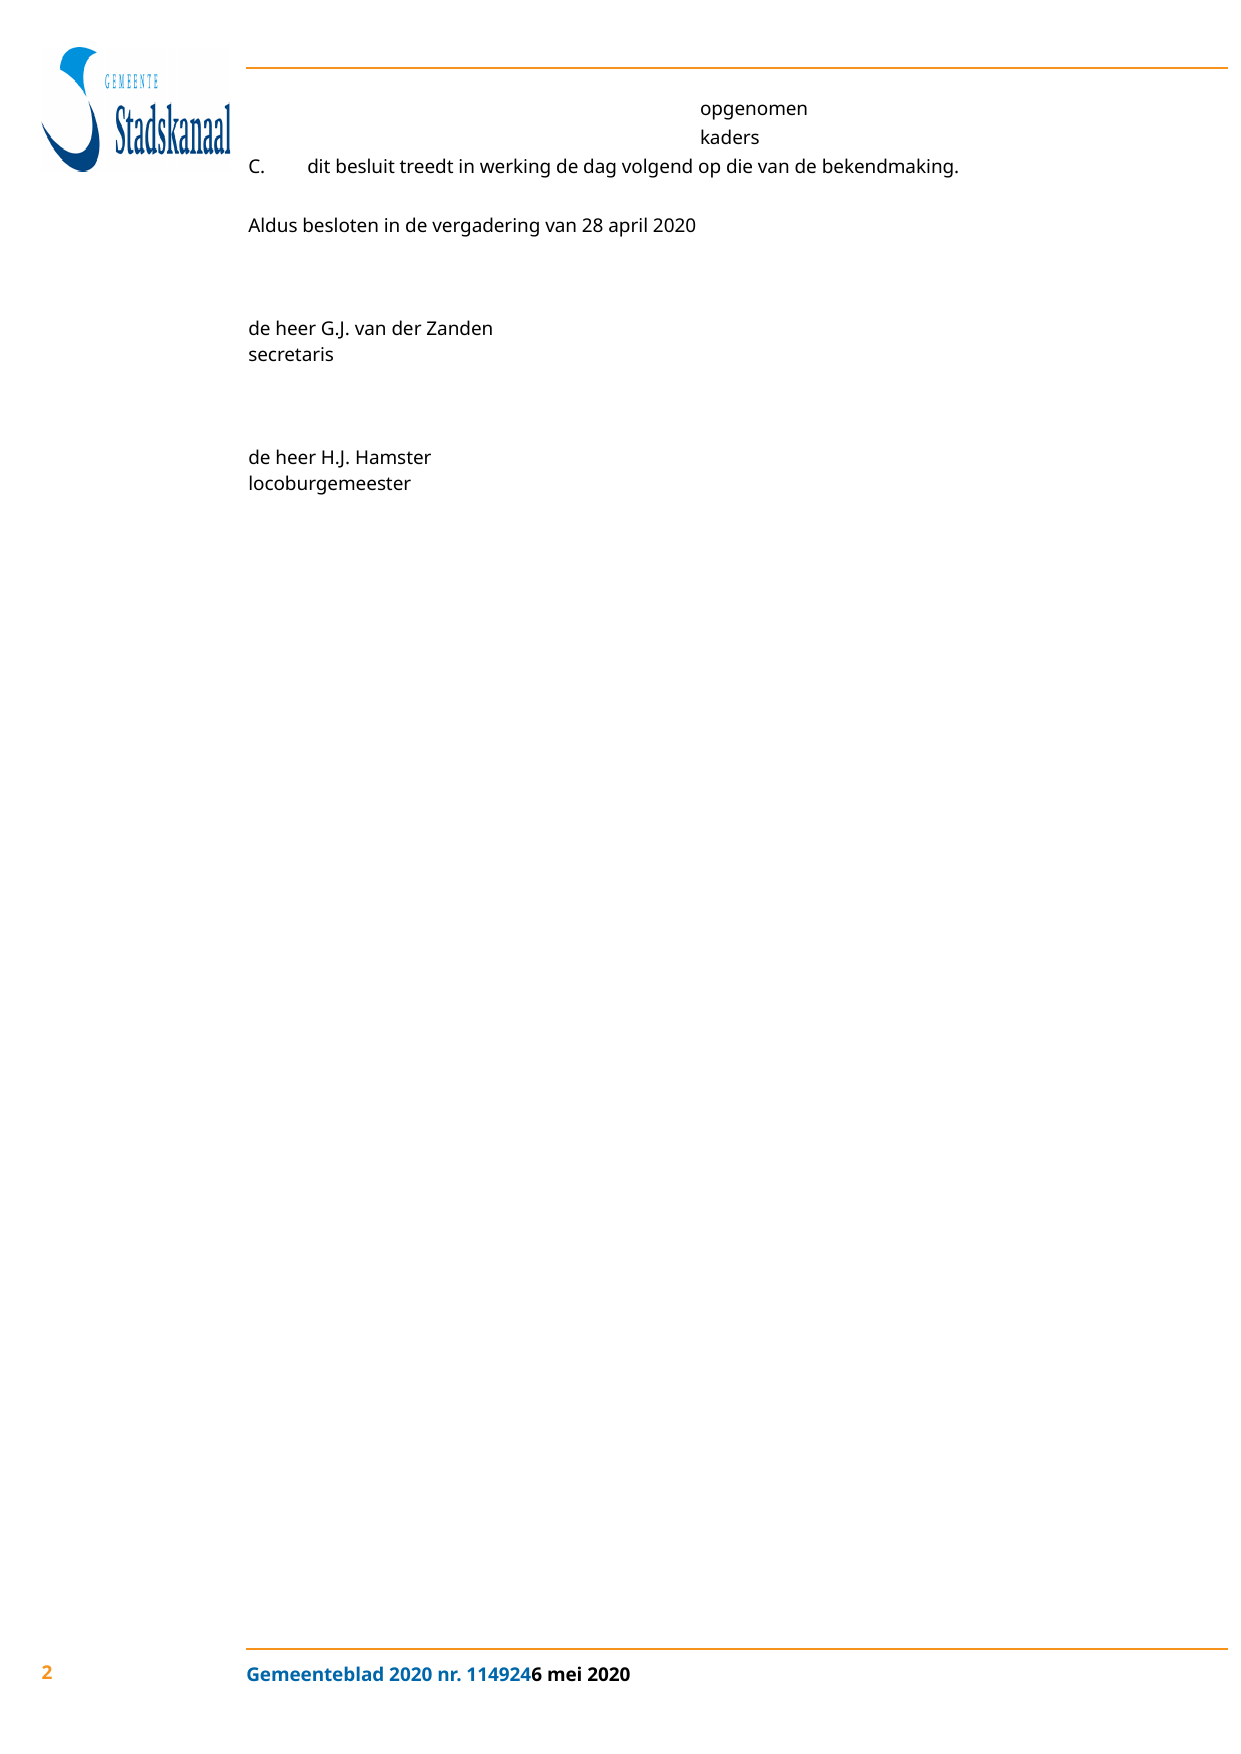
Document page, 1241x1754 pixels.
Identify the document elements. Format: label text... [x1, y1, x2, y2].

text locoburgemeester [248, 470, 1152, 496]
text de heer G.J. van der Zanden [248, 315, 1152, 341]
list dit besluit treedt in werking de dag volgend op die van de bekendmaking. [248, 153, 1152, 179]
table_cell opgenomen kaders [700, 95, 813, 150]
table_cell [813, 95, 926, 150]
table_cell [926, 95, 1038, 150]
table_cell [361, 95, 474, 150]
table_cell [248, 95, 361, 150]
text Aldus besloten in de vergadering van 28 april 2020 [248, 212, 1152, 238]
picture [41, 47, 231, 172]
text secretaris [248, 341, 1152, 367]
table_cell [474, 95, 587, 150]
table_cell [1039, 95, 1152, 150]
table_cell [587, 95, 700, 150]
text de heer H.J. Hamster [248, 444, 1152, 470]
